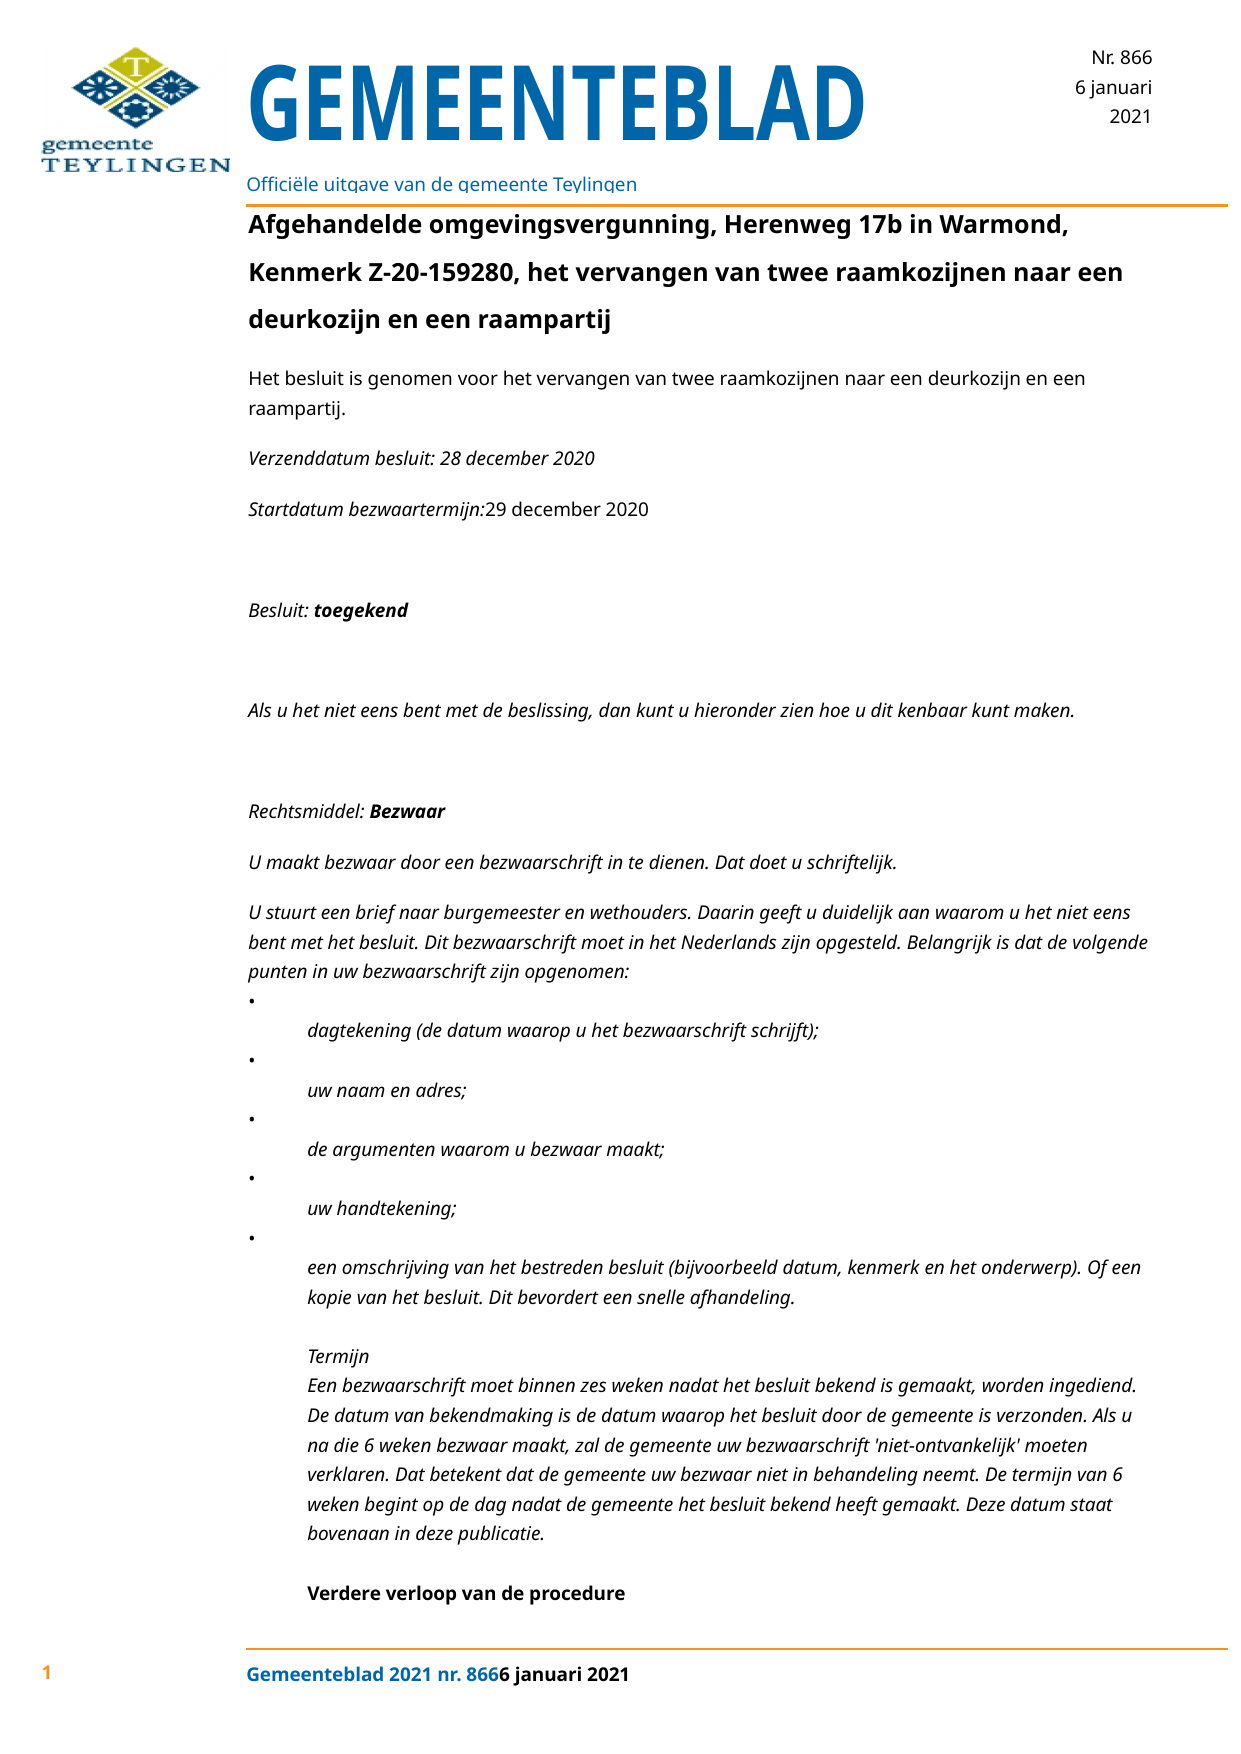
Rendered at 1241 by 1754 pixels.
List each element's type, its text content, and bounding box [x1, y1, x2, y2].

list uw naam en adres; [248, 1077, 1152, 1102]
text Als u het niet eens bent met de beslissing, dan kunt u hieronder zien hoe u dit kenbaar kunt maken. [248, 698, 1152, 723]
text U maakt bezwaar door een bezwaarschrift in te dienen. Dat doet u schriftelijk. [248, 849, 1152, 874]
list dagtekening (de datum waarop u het bezwaarschrift schrijft); [248, 1018, 1152, 1043]
list de argumenten waarom u bezwaar maakt; [248, 1136, 1152, 1162]
text Afgehandelde omgevingsvergunning, Herenweg 17b in Warmond, Kenmerk Z-20-159280, het vervangen van twee raamkozijnen naar een deurkozijn en een raampartij [248, 207, 1152, 336]
list een omschrijving van het bestreden besluit (bijvoorbeeld datum, kenmerk en het onderwerp). Of een kopie van het besluit. Dit bevordert een snelle afhandeling. [248, 1254, 1152, 1309]
text Verzenddatum besluit: 28 december 2020 [248, 446, 1152, 471]
picture [41, 47, 231, 172]
list Termijn [248, 1343, 1152, 1369]
list Een bezwaarschrift moet binnen zes weken nadat het besluit bekend is gemaakt, worden ingediend. De datum van bekendmaking is de datum waarop het besluit door de gemeente is verzonden. Als u na die 6 weken bezwaar maakt, zal de gemeente uw bezwaarschrift 'niet-ontvankelijk' moeten verklaren. Dat betekent dat de gemeente uw bezwaar niet in behandeling neemt. De termijn van 6 weken begint op de dag nadat de gemeente het besluit bekend heeft gemaakt. Deze datum staat bovenaan in deze publicatie. [248, 1373, 1152, 1546]
text Het besluit is genomen voor het vervangen van twee raamkozijnen naar een deurkozijn en een raampartij. [248, 366, 1152, 421]
list uw handtekening; [248, 1195, 1152, 1221]
text Startdatum bezwaartermijn:29 december 2020 [248, 496, 1152, 522]
text Rechtsmiddel: Bezwaar [248, 798, 1152, 824]
list Verdere verloop van de procedure [248, 1580, 1152, 1605]
text Besluit: toegekend [248, 597, 1152, 622]
text U stuurt een brief naar burgemeester en wethouders. Daarin geeft u duidelijk aan waarom u het niet eens bent met het besluit. Dit bezwaarschrift moet in het Nederlands zijn opgesteld. Belangrijk is dat de volgende punten in uw bezwaarschrift zijn opgenomen: [248, 899, 1152, 984]
